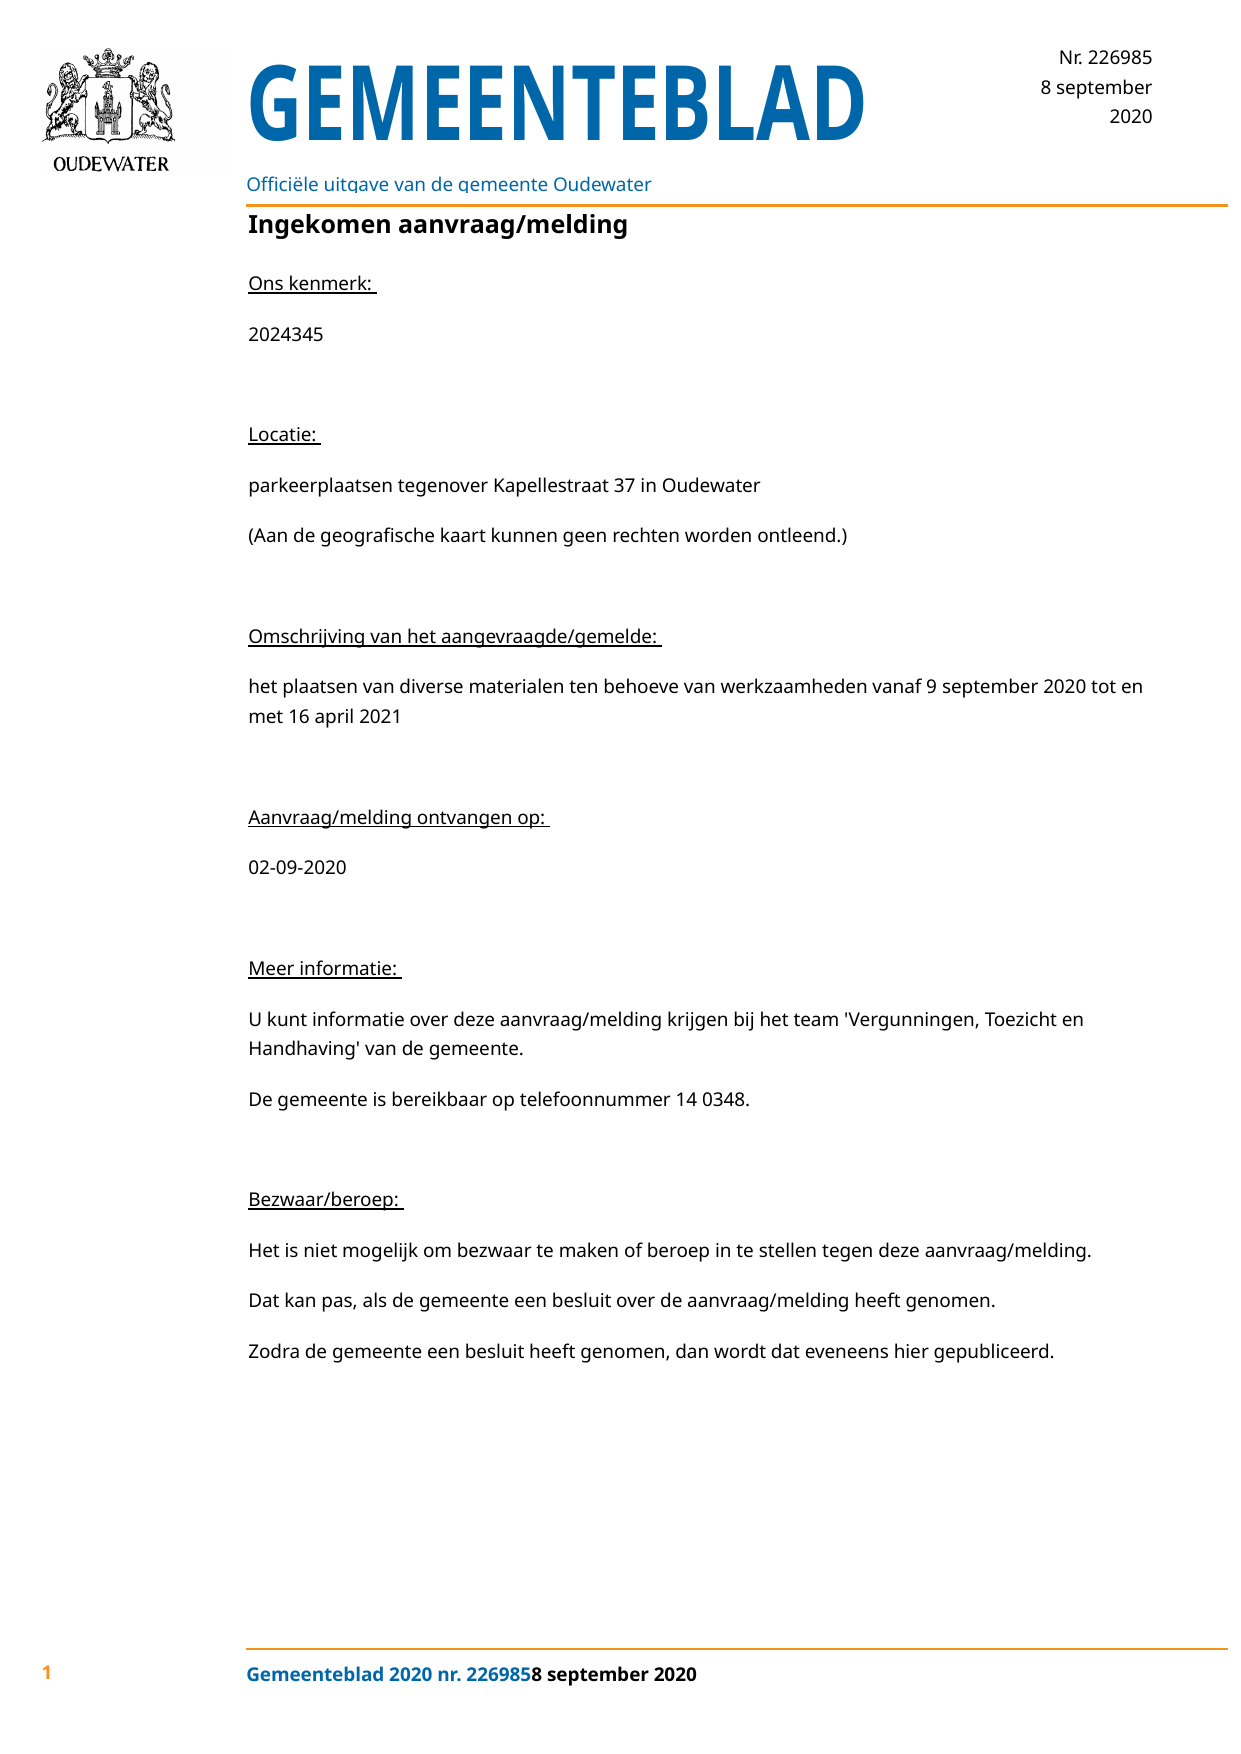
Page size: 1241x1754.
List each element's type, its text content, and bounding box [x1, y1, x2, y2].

text De gemeente is bereikbaar op telefoonnummer 14 0348. [248, 1086, 1152, 1111]
text Omschrijving van het aangevraagde/gemelde: [248, 623, 1152, 649]
text Locatie: [248, 422, 1152, 447]
text Bezwaar/beroep: [248, 1187, 1152, 1212]
text 2024345 [248, 321, 1152, 346]
text het plaatsen van diverse materialen ten behoeve van werkzaamheden vanaf 9 september 2020 tot en met 16 april 2021 [248, 674, 1152, 729]
text Meer informatie: [248, 955, 1152, 981]
text Ingekomen aanvraag/melding [248, 207, 1152, 241]
text parkeerplaatsen tegenover Kapellestraat 37 in Oudewater [248, 472, 1152, 498]
text Zodra de gemeente een besluit heeft genomen, dan wordt dat eveneens hier gepubliceerd. [248, 1338, 1152, 1363]
picture [41, 47, 231, 172]
text Het is niet mogelijk om bezwaar te maken of beroep in te stellen tegen deze aanvraag/melding. [248, 1237, 1152, 1263]
text Aanvraag/melding ontvangen op: [248, 804, 1152, 830]
text 02-09-2020 [248, 854, 1152, 880]
text Dat kan pas, als de gemeente een besluit over de aanvraag/melding heeft genomen. [248, 1287, 1152, 1313]
text (Aan de geografische kaart kunnen geen rechten worden ontleend.) [248, 522, 1152, 548]
text U kunt informatie over deze aanvraag/melding krijgen bij het team 'Vergunningen, Toezicht en Handhaving' van de gemeente. [248, 1006, 1152, 1061]
text Ons kenmerk: [248, 270, 1152, 296]
